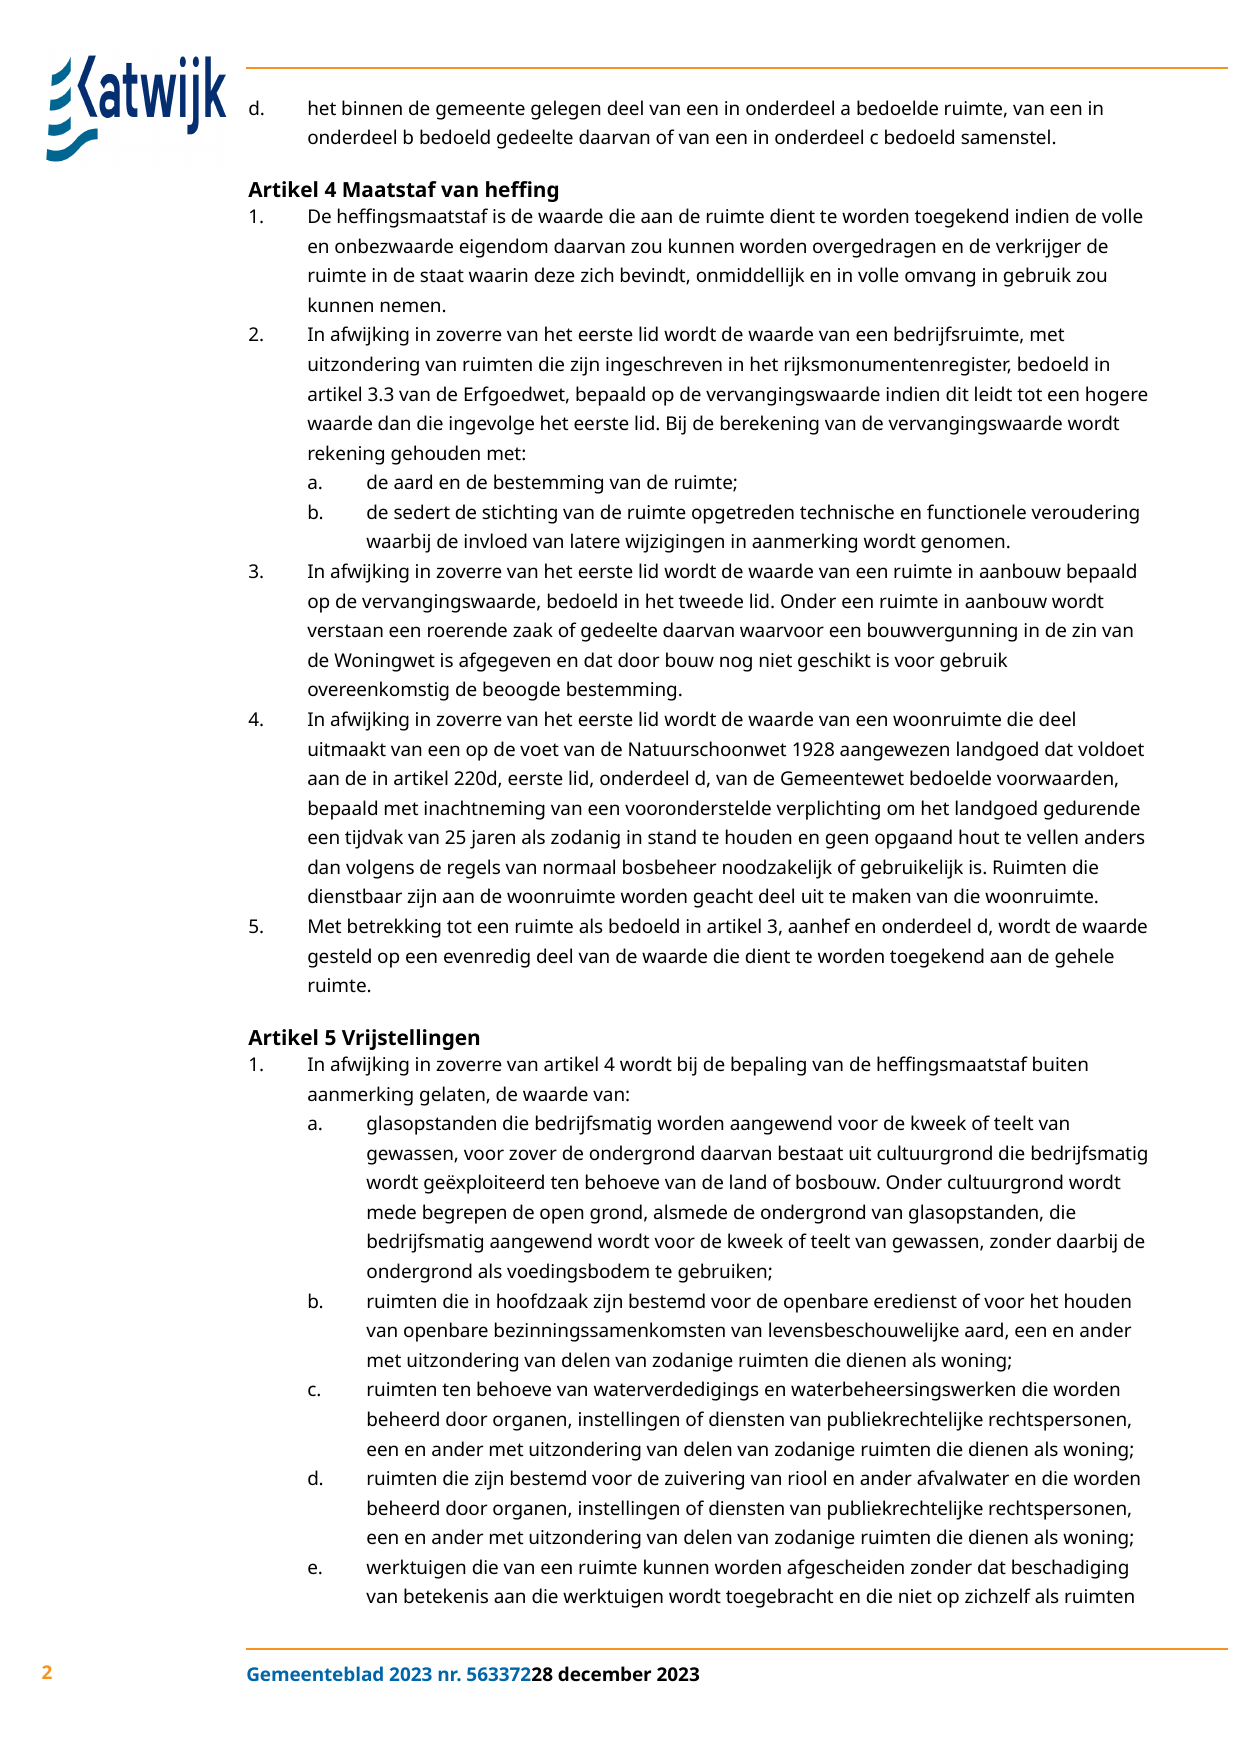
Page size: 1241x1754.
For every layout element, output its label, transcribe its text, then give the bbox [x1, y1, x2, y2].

list de sedert de stichting van de ruimte opgetreden technische en functionele veroudering waarbij de invloed van latere wijzigingen in aanmerking wordt genomen. [307, 499, 1152, 554]
text Artikel 4 Maatstaf van heffing [248, 175, 1152, 203]
list het binnen de gemeente gelegen deel van een in onderdeel a bedoelde ruimte, van een in onderdeel b bedoeld gedeelte daarvan of van een in onderdeel c bedoeld samenstel. [248, 95, 1152, 150]
list Met betrekking tot een ruimte als bedoeld in artikel 3, aanhef en onderdeel d, wordt de waarde gesteld op een evenredig deel van de waarde die dient te worden toegekend aan de gehele ruimte. [248, 913, 1152, 998]
list de aard en de bestemming van de ruimte; [307, 469, 1152, 495]
list In afwijking in zoverre van het eerste lid wordt de waarde van een ruimte in aanbouw bepaald op de vervangingswaarde, bedoeld in het tweede lid. Onder een ruimte in aanbouw wordt verstaan een roerende zaak of gedeelte daarvan waarvoor een bouwvergunning in de zin van de Woningwet is afgegeven en dat door bouw nog niet geschikt is voor gebruik overeenkomstig de beoogde bestemming. [248, 558, 1152, 702]
list ruimten ten behoeve van waterverdedigings en waterbeheersingswerken die worden beheerd door organen, instellingen of diensten van publiekrechtelijke rechtspersonen, een en ander met uitzondering van delen van zodanige ruimten die dienen als woning; [307, 1377, 1152, 1462]
list In afwijking in zoverre van het eerste lid wordt de waarde van een bedrijfsruimte, met uitzondering van ruimten die zijn ingeschreven in het rijksmonumentenregister, bedoeld in artikel 3.3 van de Erfgoedwet, bepaald op de vervangingswaarde indien dit leidt tot een hogere waarde dan die ingevolge het eerste lid. Bij de berekening van de vervangingswaarde wordt rekening gehouden met: [248, 322, 1152, 466]
list De heffingsmaatstaf is de waarde die aan de ruimte dient te worden toegekend indien de volle en onbezwaarde eigendom daarvan zou kunnen worden overgedragen en de verkrijger de ruimte in de staat waarin deze zich bevindt, onmiddellijk en in volle omvang in gebruik zou kunnen nemen. [248, 203, 1152, 318]
list In afwijking in zoverre van het eerste lid wordt de waarde van een woonruimte die deel uitmaakt van een op de voet van de Natuurschoonwet 1928 aangewezen landgoed dat voldoet aan de in artikel 220d, eerste lid, onderdeel d, van de Gemeentewet bedoelde voorwaarden, bepaald met inachtneming van een vooronderstelde verplichting om het landgoed gedurende een tijdvak van 25 jaren als zodanig in stand te houden en geen opgaand hout te vellen anders dan volgens de regels van normaal bosbeheer noodzakelijk of gebruikelijk is. Ruimten die dienstbaar zijn aan de woonruimte worden geacht deel uit te maken van die woonruimte. [248, 706, 1152, 909]
picture [41, 47, 231, 172]
list In afwijking in zoverre van artikel 4 wordt bij de bepaling van de heffingsmaatstaf buiten aanmerking gelaten, de waarde van: [248, 1051, 1152, 1107]
list glasopstanden die bedrijfsmatig worden aangewend voor de kweek of teelt van gewassen, voor zover de ondergrond daarvan bestaat uit cultuurgrond die bedrijfsmatig wordt geëxploiteerd ten behoeve van de land of bosbouw. Onder cultuurgrond wordt mede begrepen de open grond, alsmede de ondergrond van glasopstanden, die bedrijfsmatig aangewend wordt voor de kweek of teelt van gewassen, zonder daarbij de ondergrond als voedingsbodem te gebruiken; [307, 1110, 1152, 1284]
list ruimten die in hoofdzaak zijn bestemd voor de openbare eredienst of voor het houden van openbare bezinningssamenkomsten van levensbeschouwelijke aard, een en ander met uitzondering van delen van zodanige ruimten die dienen als woning; [307, 1288, 1152, 1373]
text Artikel 5 Vrijstellingen [248, 1023, 1152, 1051]
list ruimten die zijn bestemd voor de zuivering van riool en ander afvalwater en die worden beheerd door organen, instellingen of diensten van publiekrechtelijke rechtspersonen, een en ander met uitzondering van delen van zodanige ruimten die dienen als woning; [307, 1465, 1152, 1550]
list werktuigen die van een ruimte kunnen worden afgescheiden zonder dat beschadiging van betekenis aan die werktuigen wordt toegebracht en die niet op zichzelf als ruimten [307, 1554, 1152, 1609]
